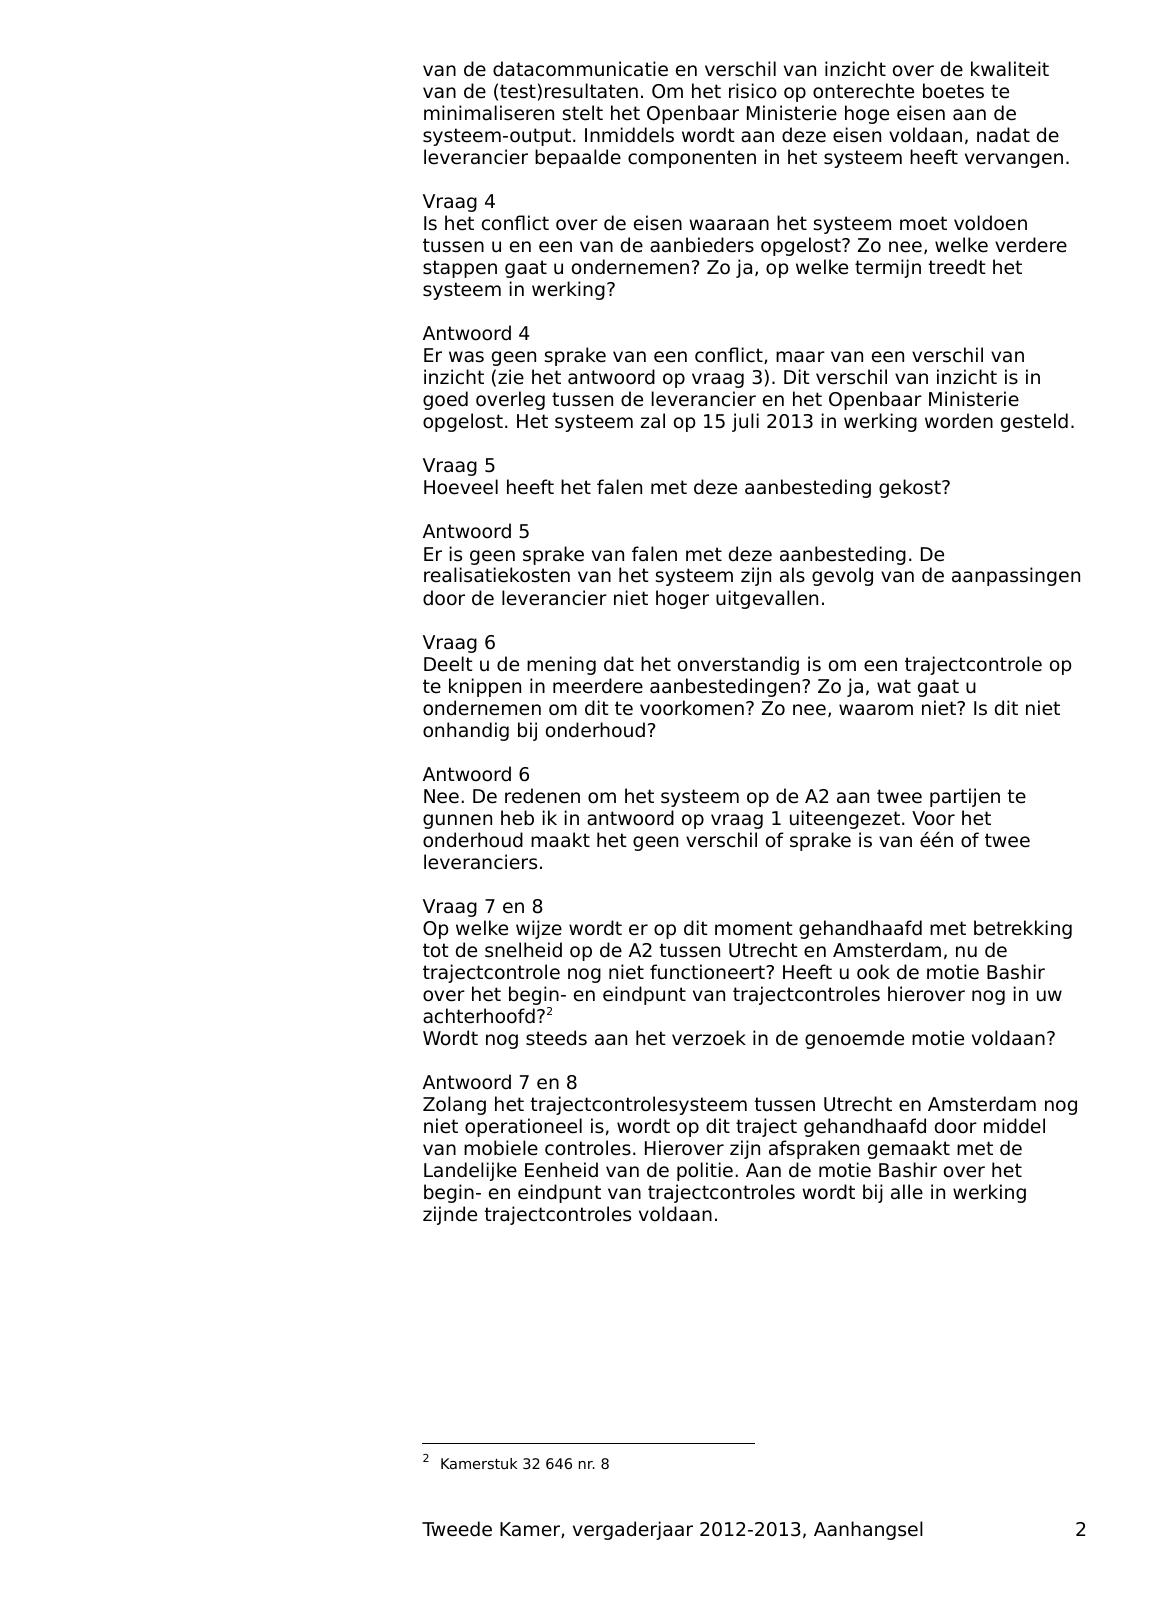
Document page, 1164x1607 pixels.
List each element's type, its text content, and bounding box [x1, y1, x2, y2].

text Antwoord 4 [422, 323, 1087, 345]
text Er was geen sprake van een conflict, maar van een verschil van inzicht (zie het antwoord op vraag 3). Dit verschil van inzicht is in goed overleg tussen de leverancier en het Openbaar Ministerie opgelost. Het systeem zal op 15 juli 2013 in werking worden gesteld. [422, 345, 1087, 433]
text Zolang het trajectcontrolesysteem tussen Utrecht en Amsterdam nog niet operationeel is, wordt op dit traject gehandhaafd door middel van mobiele controles. Hierover zijn afspraken gemaakt met de Landelijke Eenheid van de politie. Aan de motie Bashir over het begin- en eindpunt van trajectcontroles wordt bij alle in werking zijnde trajectcontroles voldaan. [422, 1094, 1087, 1226]
text Antwoord 5 [422, 521, 1087, 543]
text Antwoord 6 [422, 764, 1087, 786]
text Op welke wijze wordt er op dit moment gehandhaafd met betrekking tot de snelheid op de A2 tussen Utrecht en Amsterdam, nu de trajectcontrole nog niet functioneert? Heeft u ook de motie Bashir over het begin- en eindpunt van trajectcontroles hierover nog in uw achterhoofd? [422, 918, 1087, 1028]
text Vraag 6 [422, 632, 1087, 653]
text Vraag 4 [422, 191, 1087, 213]
text Deelt u de mening dat het onverstandig is om een trajectcontrole op te knippen in meerdere aanbestedingen? Zo ja, wat gaat u ondernemen om dit te voorkomen? Zo nee, waarom niet? Is dit niet onhandig bij onderhoud? [422, 653, 1087, 741]
text Wordt nog steeds aan het verzoek in de genoemde motie voldaan? [422, 1028, 1087, 1049]
text Hoeveel heeft het falen met deze aanbesteding gekost? [422, 477, 1087, 499]
text Er is geen sprake van falen met deze aanbesteding. De realisatiekosten van het systeem zijn als gevolg van de aanpassingen door de leverancier niet hoger uitgevallen. [422, 543, 1087, 609]
text Vraag 7 en 8 [422, 896, 1087, 918]
text Vraag 5 [422, 455, 1087, 477]
text Antwoord 7 en 8 [422, 1072, 1087, 1094]
text Kamerstuk 32 646 nr. 8 [422, 1452, 1087, 1474]
text Is het conflict over de eisen waaraan het systeem moet voldoen tussen u en een van de aanbieders opgelost? Zo nee, welke verdere stappen gaat u ondernemen? Zo ja, op welke termijn treedt het systeem in werking? [422, 213, 1087, 301]
text van de datacommunicatie en verschil van inzicht over de kwaliteit van de (test)resultaten. Om het risico op onterechte boetes te minimaliseren stelt het Openbaar Ministerie hoge eisen aan de systeem-output. Inmiddels wordt aan deze eisen voldaan, nadat de leverancier bepaalde componenten in het systeem heeft vervangen. [422, 59, 1087, 169]
text Nee. De redenen om het systeem op de A2 aan twee partijen te gunnen heb ik in antwoord op vraag 1 uiteengezet. Voor het onderhoud maakt het geen verschil of sprake is van één of twee leveranciers. [422, 786, 1087, 873]
